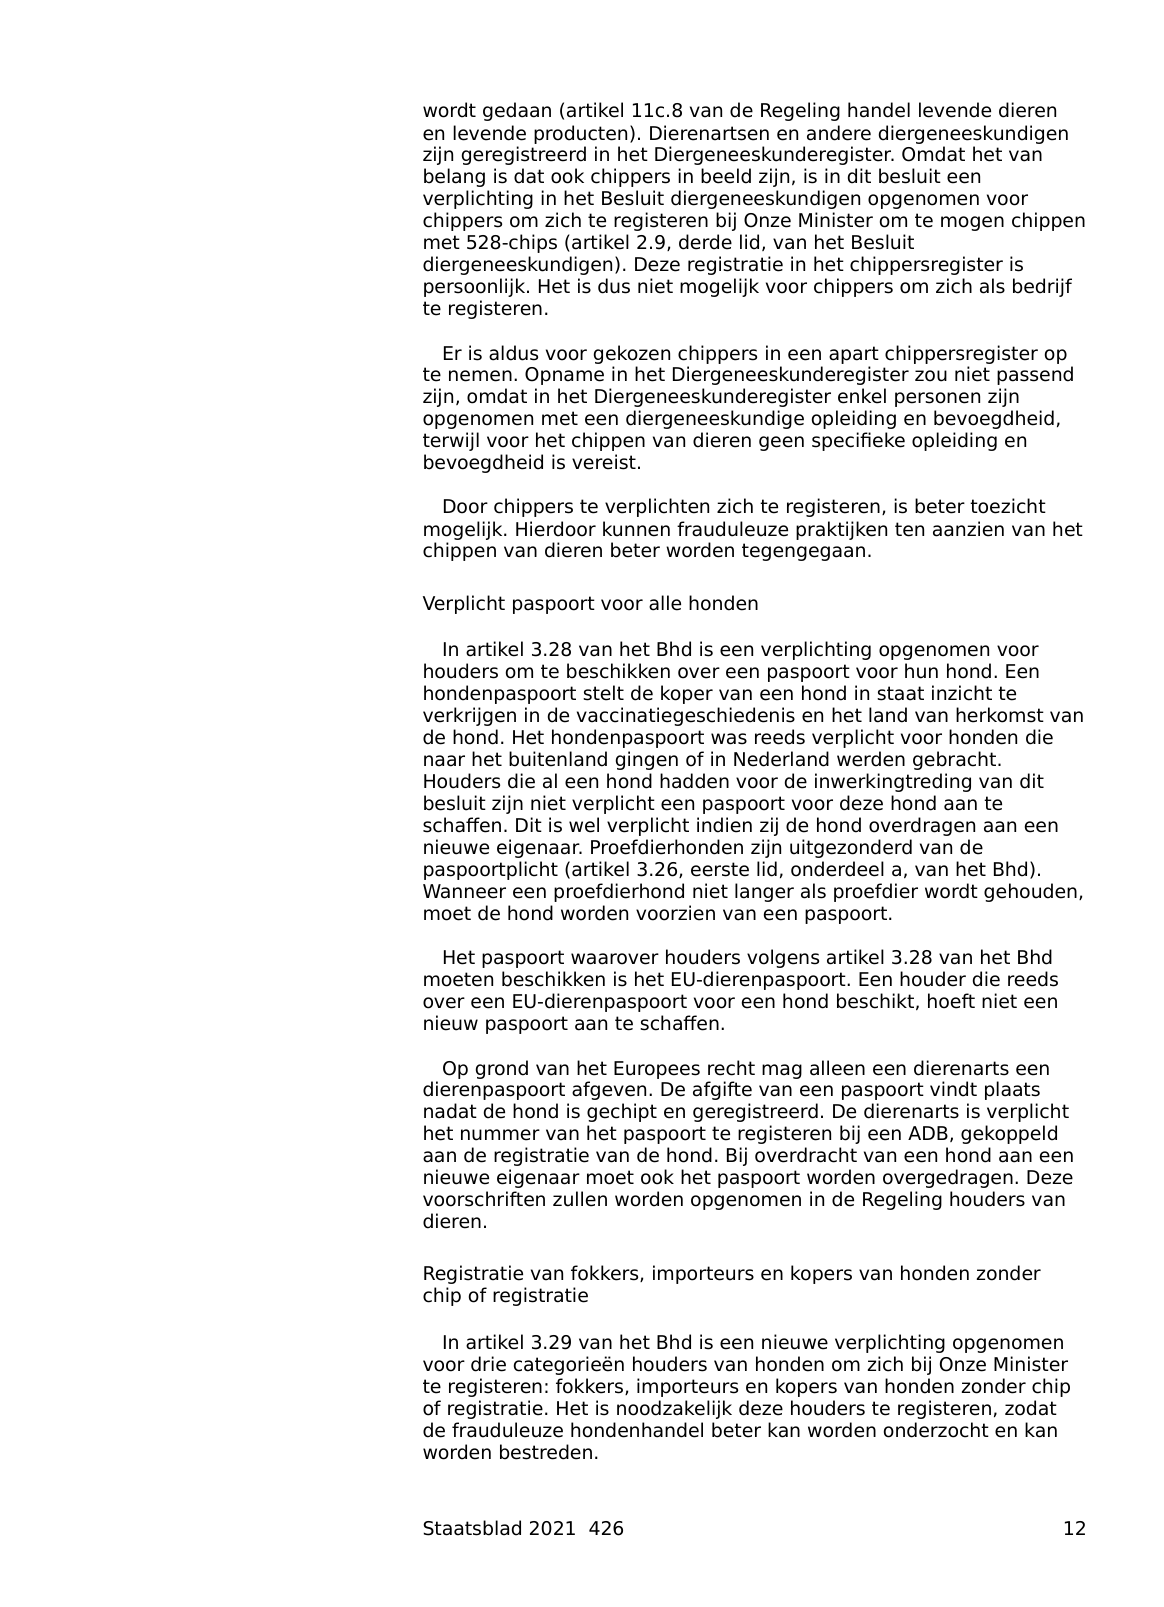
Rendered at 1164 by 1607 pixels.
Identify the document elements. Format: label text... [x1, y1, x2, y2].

text wordt gedaan (artikel 11c.8 van de Regeling handel levende dieren en levende producten). Dierenartsen en andere diergeneeskundigen zijn geregistreerd in het Diergeneeskunderegister. Omdat het van belang is dat ook chippers in beeld zijn, is in dit besluit een verplichting in het Besluit diergeneeskundigen opgenomen voor chippers om zich te registeren bij Onze Minister om te mogen chippen met 528-chips (artikel 2.9, derde lid, van het Besluit diergeneeskundigen). Deze registratie in het chippersregister is persoonlijk. Het is dus niet mogelijk voor chippers om zich als bedrijf te registeren. [422, 100, 1087, 320]
text Door chippers te verplichten zich te registeren, is beter toezicht mogelijk. Hierdoor kunnen frauduleuze praktijken ten aanzien van het chippen van dieren beter worden tegengegaan. [422, 496, 1087, 562]
text In artikel 3.29 van het Bhd is een nieuwe verplichting opgenomen voor drie categorieën houders van honden om zich bij Onze Minister te registeren: fokkers, importeurs en kopers van honden zonder chip of registratie. Het is noodzakelijk deze houders te registeren, zodat de frauduleuze hondenhandel beter kan worden onderzocht en kan worden bestreden. [422, 1332, 1087, 1464]
subtitle Verplicht paspoort voor alle honden [422, 592, 1087, 614]
text In artikel 3.28 van het Bhd is een verplichting opgenomen voor houders om te beschikken over een paspoort voor hun hond. Een hondenpaspoort stelt de koper van een hond in staat inzicht te verkrijgen in de vaccinatiegeschiedenis en het land van herkomst van de hond. Het hondenpaspoort was reeds verplicht voor honden die naar het buitenland gingen of in Nederland werden gebracht. Houders die al een hond hadden voor de inwerkingtreding van dit besluit zijn niet verplicht een paspoort voor deze hond aan te schaffen. Dit is wel verplicht indien zij de hond overdragen aan een nieuwe eigenaar. Proefdierhonden zijn uitgezonderd van de paspoortplicht (artikel 3.26, eerste lid, onderdeel a, van het Bhd). Wanneer een proefdierhond niet langer als proefdier wordt gehouden, moet de hond worden voorzien van een paspoort. [422, 639, 1087, 925]
text Er is aldus voor gekozen chippers in een apart chippersregister op te nemen. Opname in het Diergeneeskunderegister zou niet passend zijn, omdat in het Diergeneeskunderegister enkel personen zijn opgenomen met een diergeneeskundige opleiding en bevoegdheid, terwijl voor het chippen van dieren geen specifieke opleiding en bevoegdheid is vereist. [422, 342, 1087, 474]
text Het paspoort waarover houders volgens artikel 3.28 van het Bhd moeten beschikken is het EU-dierenpaspoort. Een houder die reeds over een EU-dierenpaspoort voor een hond beschikt, hoeft niet een nieuw paspoort aan te schaffen. [422, 947, 1087, 1035]
subtitle Registratie van fokkers, importeurs en kopers van honden zonder chip of registratie [422, 1263, 1087, 1307]
text Op grond van het Europees recht mag alleen een dierenarts een dierenpaspoort afgeven. De afgifte van een paspoort vindt plaats nadat de hond is gechipt en geregistreerd. De dierenarts is verplicht het nummer van het paspoort te registeren bij een ADB, gekoppeld aan de registratie van de hond. Bij overdracht van een hond aan een nieuwe eigenaar moet ook het paspoort worden overgedragen. Deze voorschriften zullen worden opgenomen in de Regeling houders van dieren. [422, 1057, 1087, 1233]
